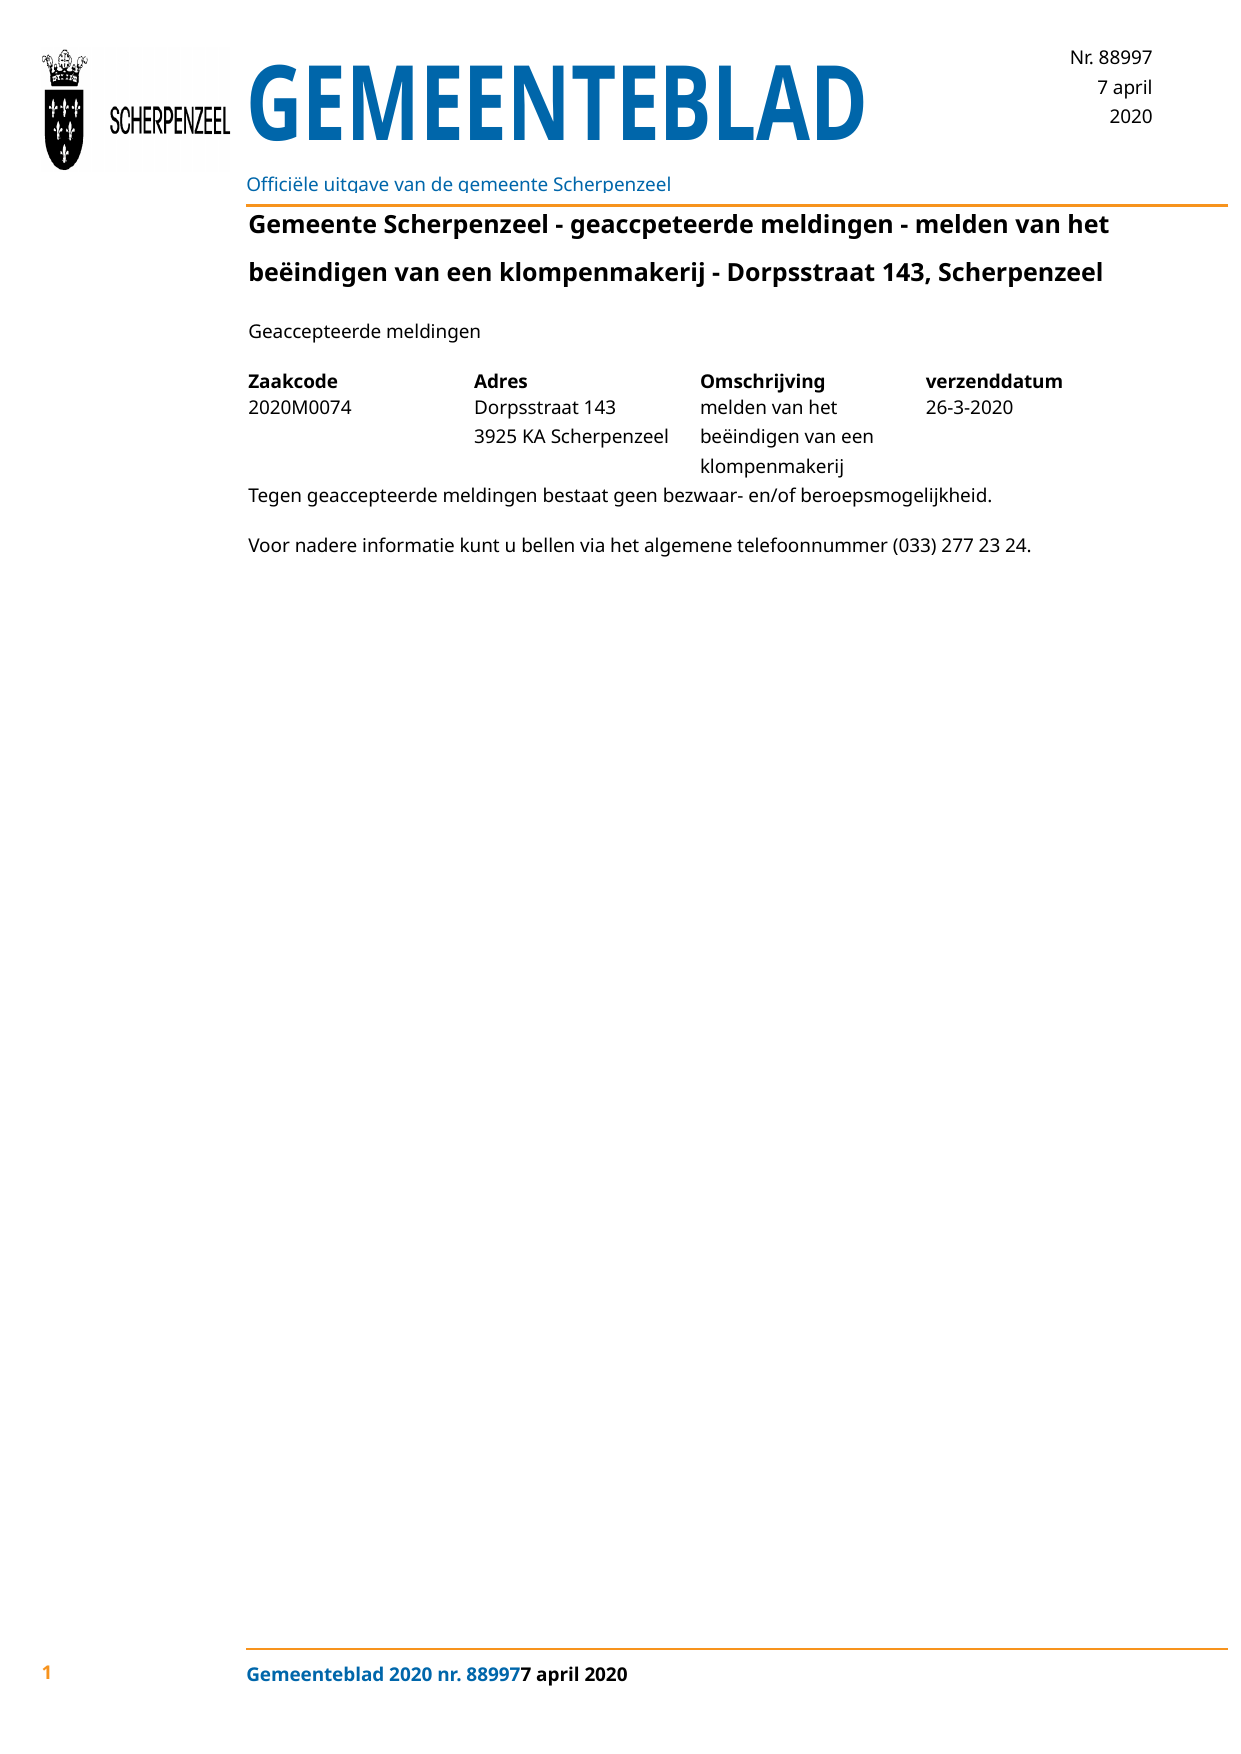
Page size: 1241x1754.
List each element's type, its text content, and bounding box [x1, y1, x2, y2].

table_header Adres [474, 369, 700, 394]
table_cell 2020M0074 [248, 394, 474, 479]
text Gemeente Scherpenzeel - geaccpeteerde meldingen - melden van het beëindigen van een klompenmakerij - Dorpsstraat 143, Scherpenzeel [248, 207, 1152, 288]
table_cell Dorpsstraat 143 3925 KA Scherpenzeel [474, 394, 700, 479]
text Geaccepteerde meldingen [248, 318, 1152, 344]
table_header verzenddatum [926, 369, 1152, 394]
text Voor nadere informatie kunt u bellen via het algemene telefoonnummer (033) 277 23 24. [248, 533, 1152, 558]
table_header Omschrijving [700, 369, 926, 394]
table_cell 26-3-2020 [926, 394, 1152, 479]
picture [41, 47, 231, 172]
table_header Zaakcode [248, 369, 474, 394]
table_cell melden van het beëindigen van een klompenmakerij [700, 394, 926, 479]
text Tegen geaccepteerde meldingen bestaat geen bezwaar- en/of beroepsmogelijkheid. [248, 482, 1152, 508]
